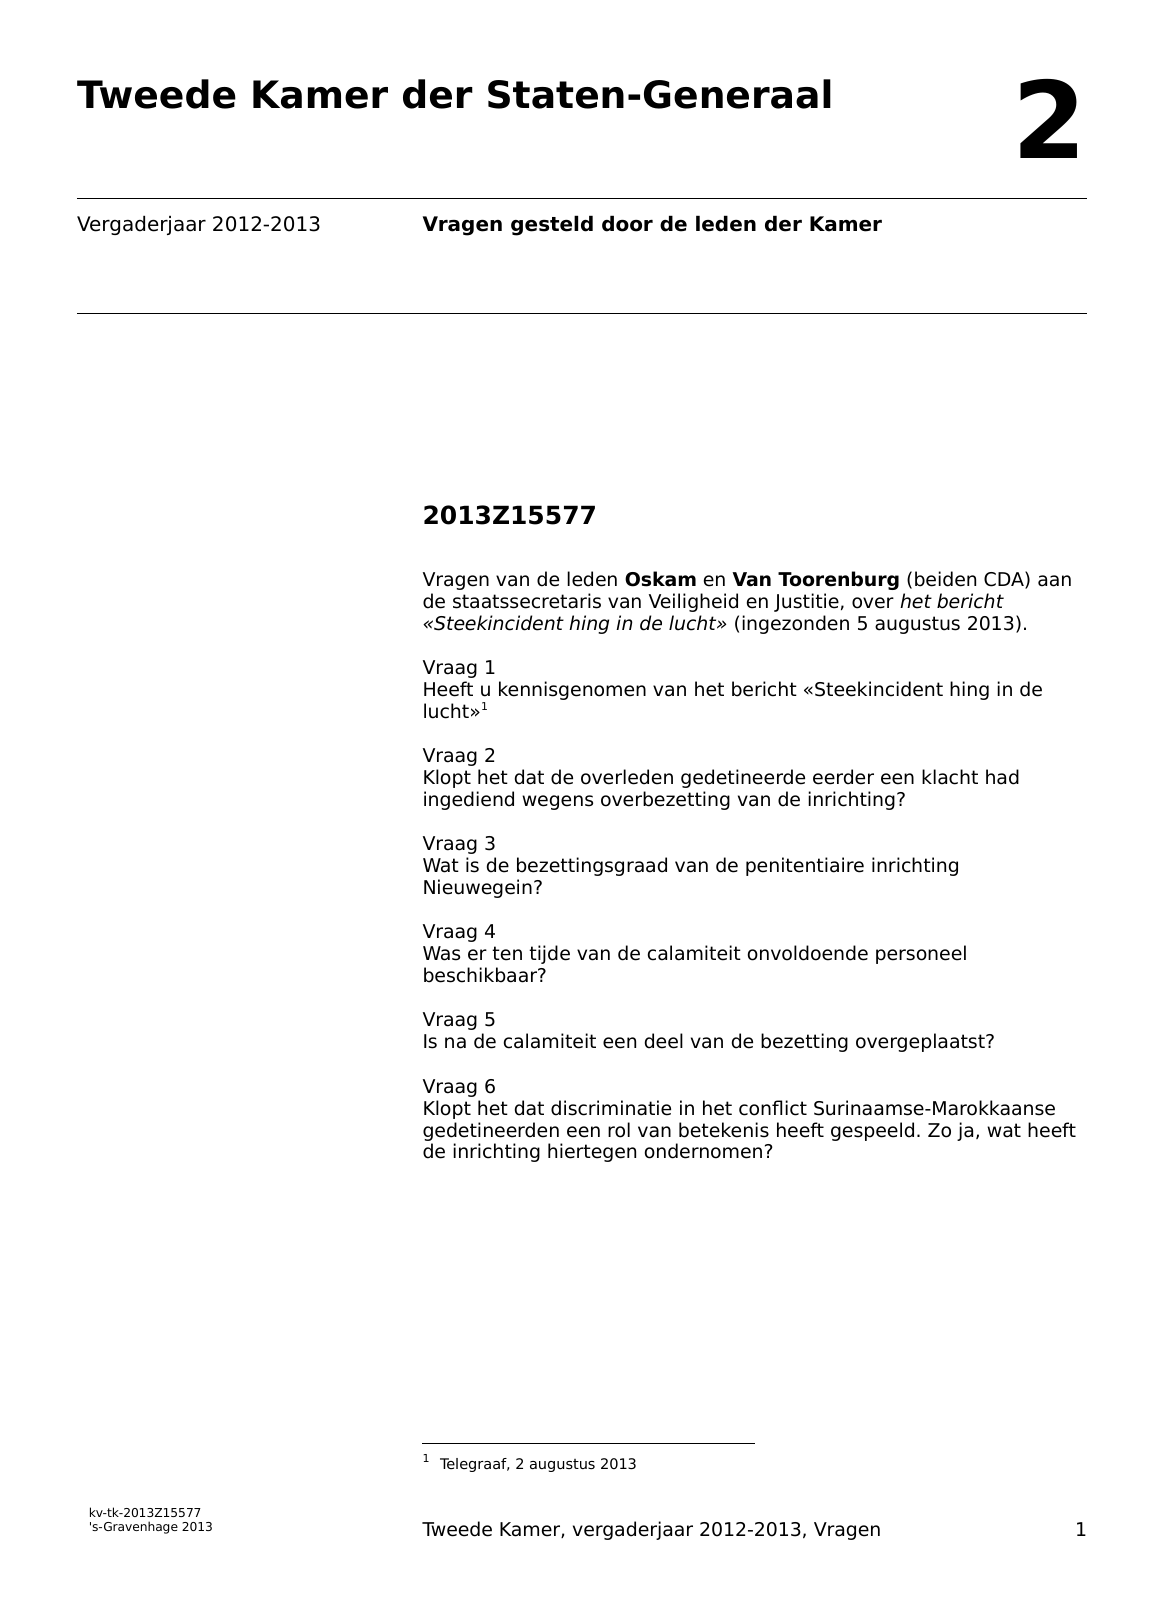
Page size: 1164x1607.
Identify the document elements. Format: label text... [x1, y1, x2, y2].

text Is na de calamiteit een deel van de bezetting overgeplaatst? [422, 1031, 1087, 1053]
text Vragen van de leden Oskam en Van Toorenburg (beiden CDA) aan de staatssecretaris van Veiligheid en Justitie, over het bericht «Steekincident hing in de lucht» (ingezonden 5 augustus 2013). [422, 569, 1087, 635]
text kv-tk-2013Z15577 [88, 1506, 323, 1520]
text Vraag 3 [422, 833, 1087, 855]
text Vraag 2 [422, 745, 1087, 767]
text Vraag 4 [422, 921, 1087, 943]
text Wat is de bezettingsgraad van de penitentiaire inrichting Nieuwegein? [422, 855, 1087, 899]
text Vraag 6 [422, 1076, 1087, 1097]
text 's-Gravenhage 2013 [88, 1520, 323, 1534]
text Klopt het dat discriminatie in het conflict Surinaamse-Marokkaanse gedetineerden een rol van betekenis heeft gespeeld. Zo ja, wat heeft de inrichting hiertegen ondernomen? [422, 1097, 1087, 1163]
text Telegraaf, 2 augustus 2013 [422, 1452, 1087, 1474]
table_cell Vergaderjaar 2012-2013 [77, 199, 422, 313]
text 2013Z15577 [422, 501, 1087, 531]
text Heeft u kennisgenomen van het bericht «Steekincident hing in de lucht» [422, 679, 1087, 723]
text Vraag 1 [422, 657, 1087, 679]
text Klopt het dat de overleden gedetineerde eerder een klacht had ingediend wegens overbezetting van de inrichting? [422, 767, 1087, 811]
text Was er ten tijde van de calamiteit onvoldoende personeel beschikbaar? [422, 943, 1087, 987]
text Vraag 5 [422, 1009, 1087, 1031]
table_cell Vragen gesteld door de leden der Kamer [422, 199, 1087, 313]
table_header 2 [886, 59, 1087, 198]
table_header Tweede Kamer der Staten-Generaal [77, 59, 886, 198]
